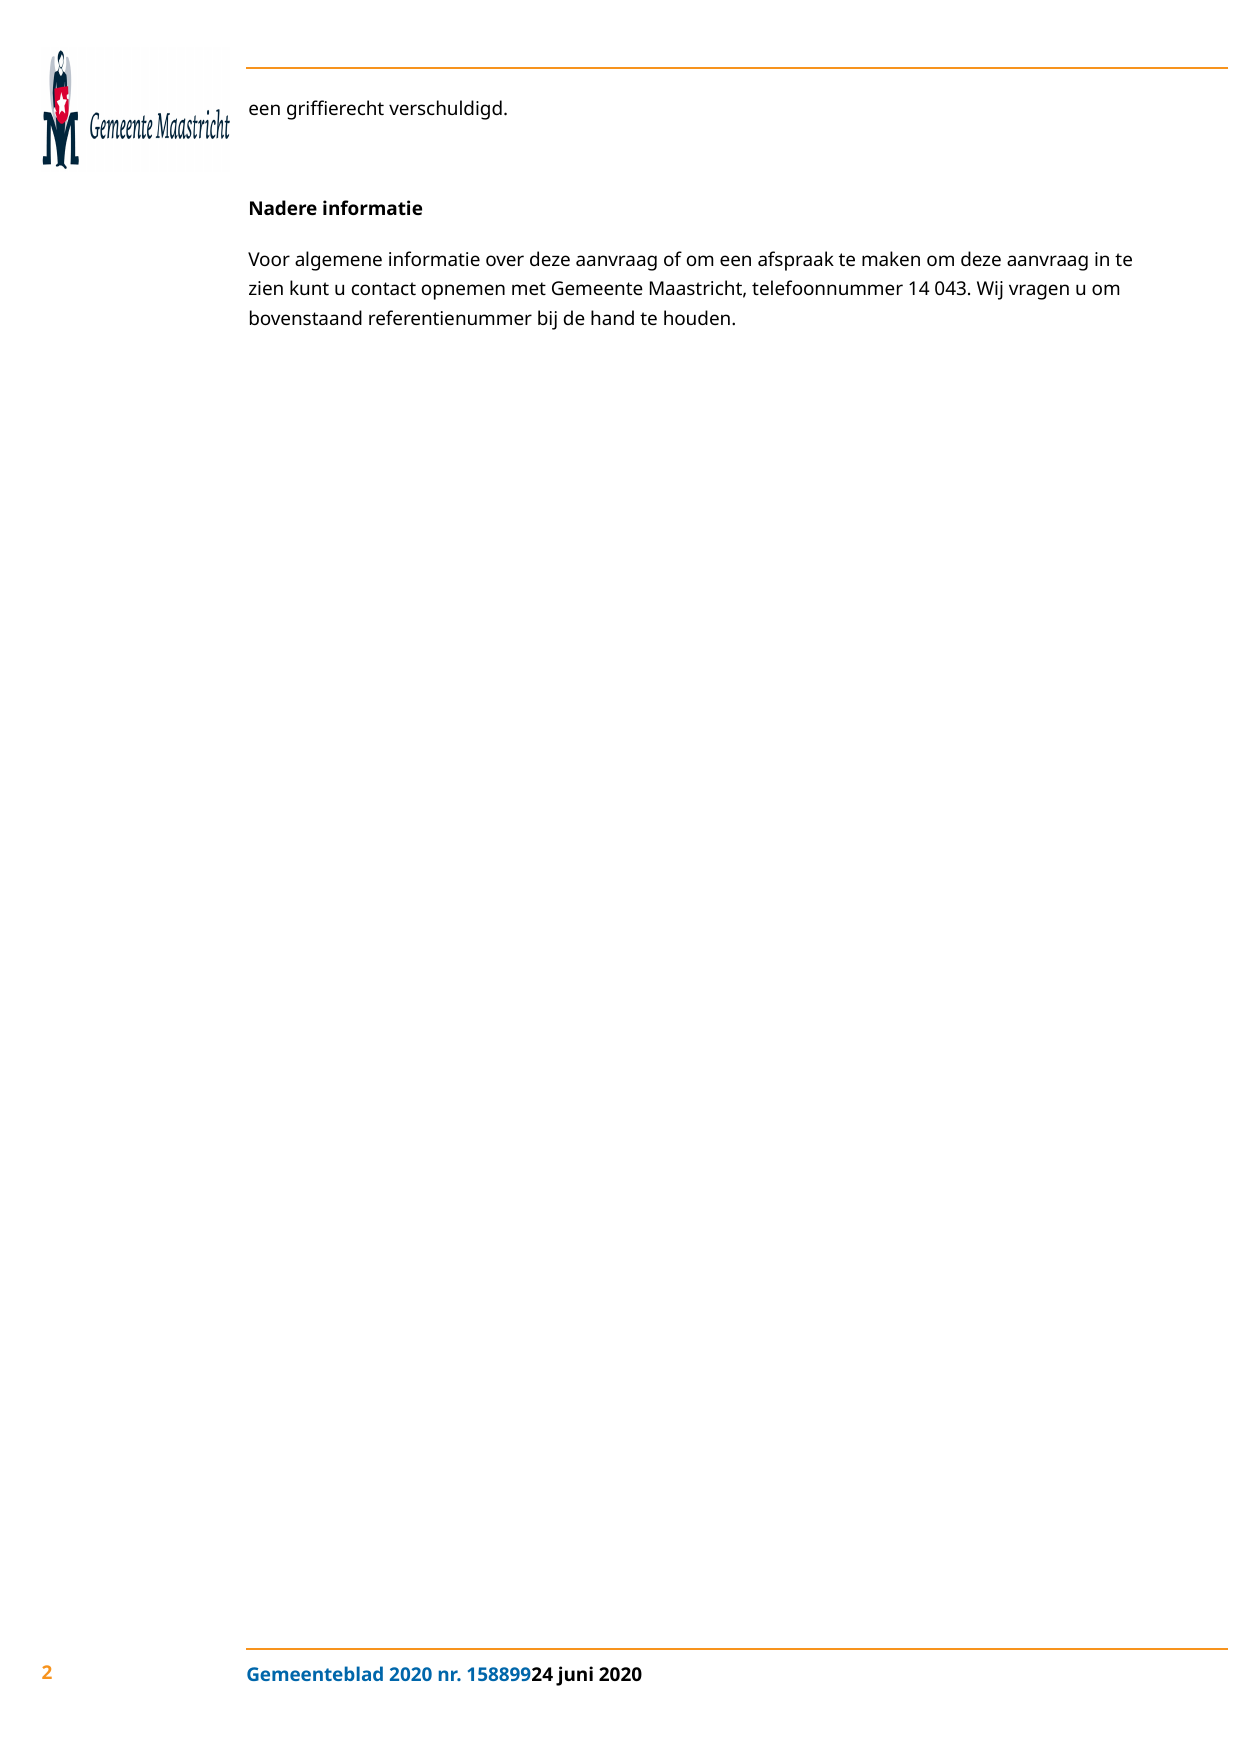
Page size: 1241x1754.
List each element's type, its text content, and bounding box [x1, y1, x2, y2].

text Nadere informatie [248, 196, 1152, 221]
text een griffierecht verschuldigd. [248, 95, 1152, 121]
text Voor algemene informatie over deze aanvraag of om een afspraak te maken om deze aanvraag in te zien kunt u contact opnemen met Gemeente Maastricht, telefoonnummer 14 043. Wij vragen u om bovenstaand referentienummer bij de hand te houden. [248, 246, 1152, 331]
picture [41, 47, 231, 172]
